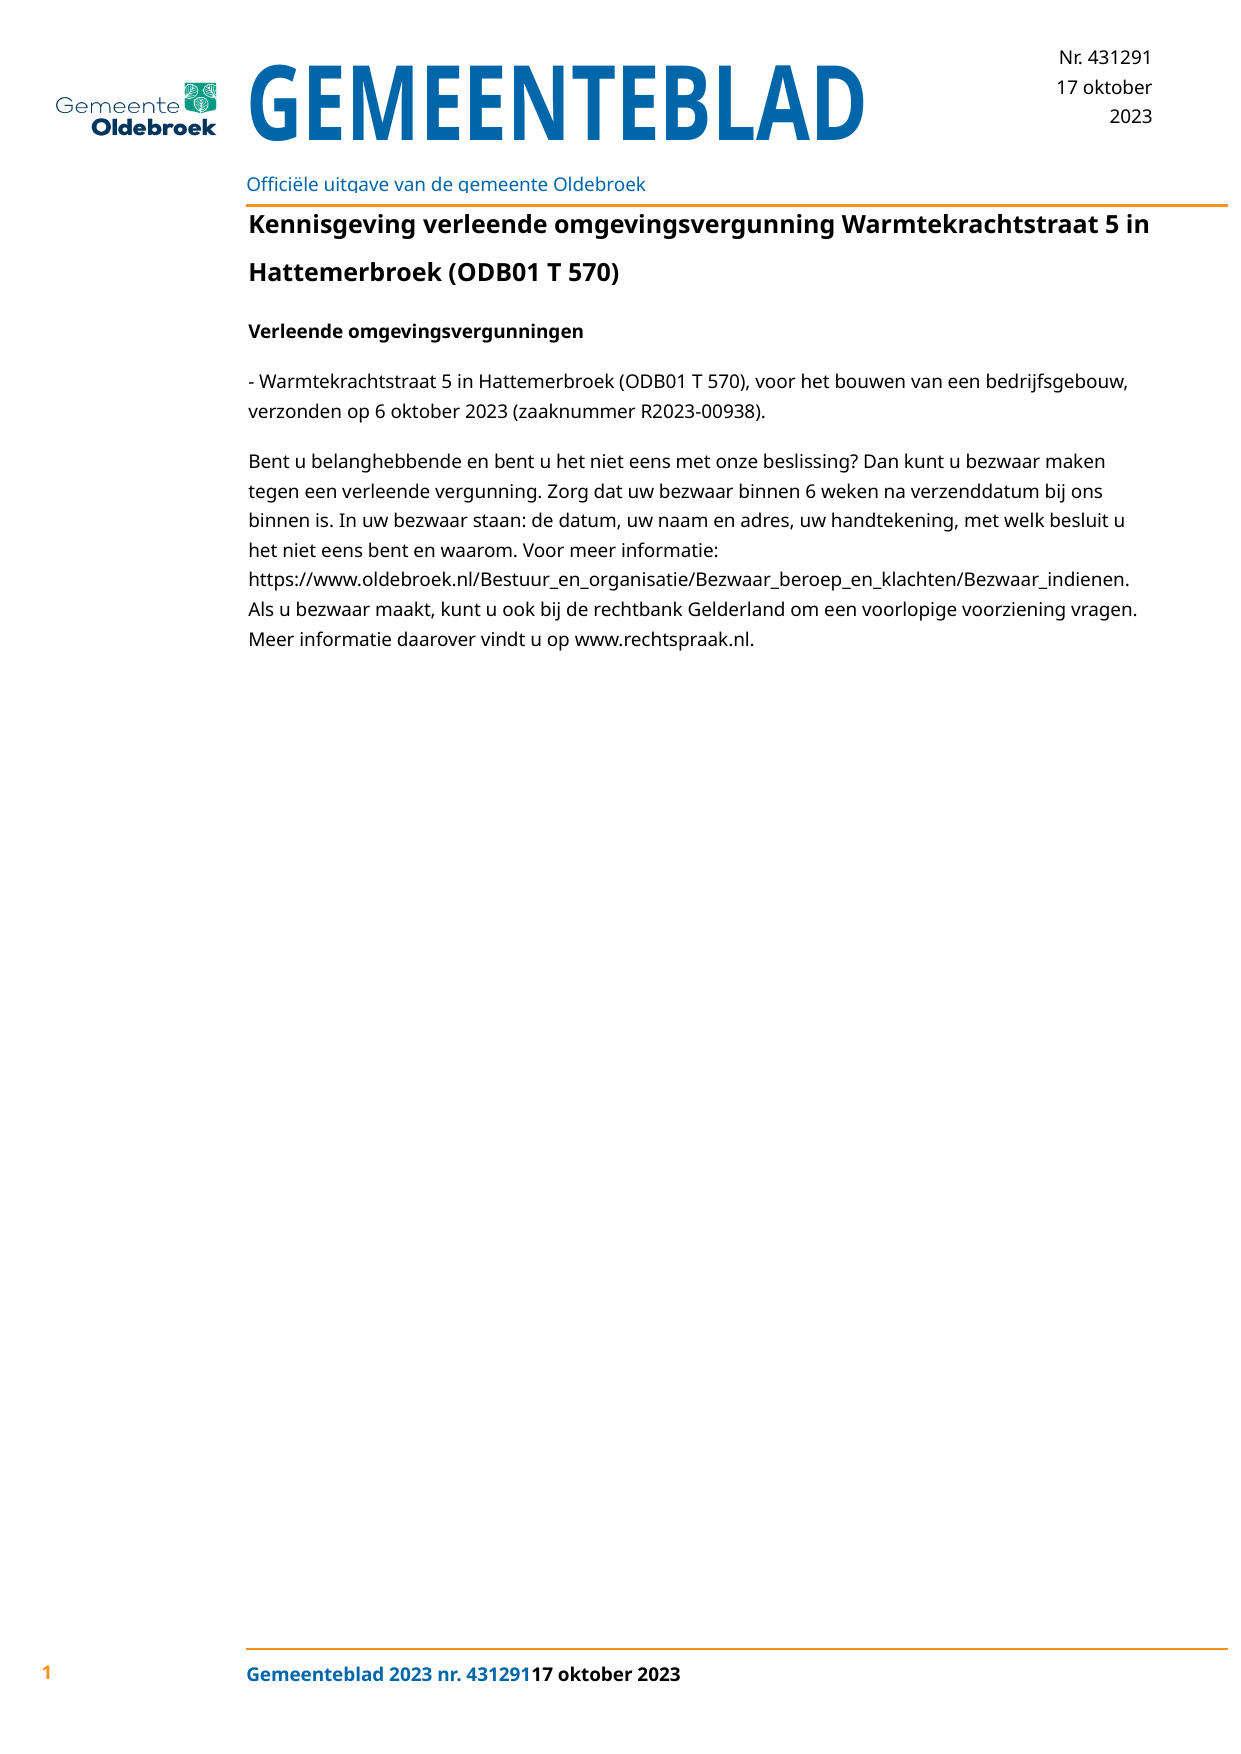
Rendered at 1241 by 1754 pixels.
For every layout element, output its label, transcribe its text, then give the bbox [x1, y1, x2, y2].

text - Warmtekrachtstraat 5 in Hattemerbroek (ODB01 T 570), voor het bouwen van een bedrijfsgebouw, verzonden op 6 oktober 2023 (zaaknummer R2023-00938). [248, 368, 1152, 424]
text Kennisgeving verleende omgevingsvergunning Warmtekrachtstraat 5 in Hattemerbroek (ODB01 T 570) [248, 207, 1152, 288]
picture [41, 47, 231, 172]
text Verleende omgevingsvergunningen [248, 318, 1152, 344]
text Bent u belanghebbende en bent u het niet eens met onze beslissing? Dan kunt u bezwaar maken tegen een verleende vergunning. Zorg dat uw bezwaar binnen 6 weken na verzenddatum bij ons binnen is. In uw bezwaar staan: de datum, uw naam en adres, uw handtekening, met welk besluit u het niet eens bent en waarom. Voor meer informatie: https://www.oldebroek.nl/Bestuur_en_organisatie/Bezwaar_beroep_en_klachten/Bezwaar_indienen. Als u bezwaar maakt, kunt u ook bij de rechtbank Gelderland om een voorlopige voorziening vragen. Meer informatie daarover vindt u op www.rechtspraak.nl. [248, 448, 1152, 652]
